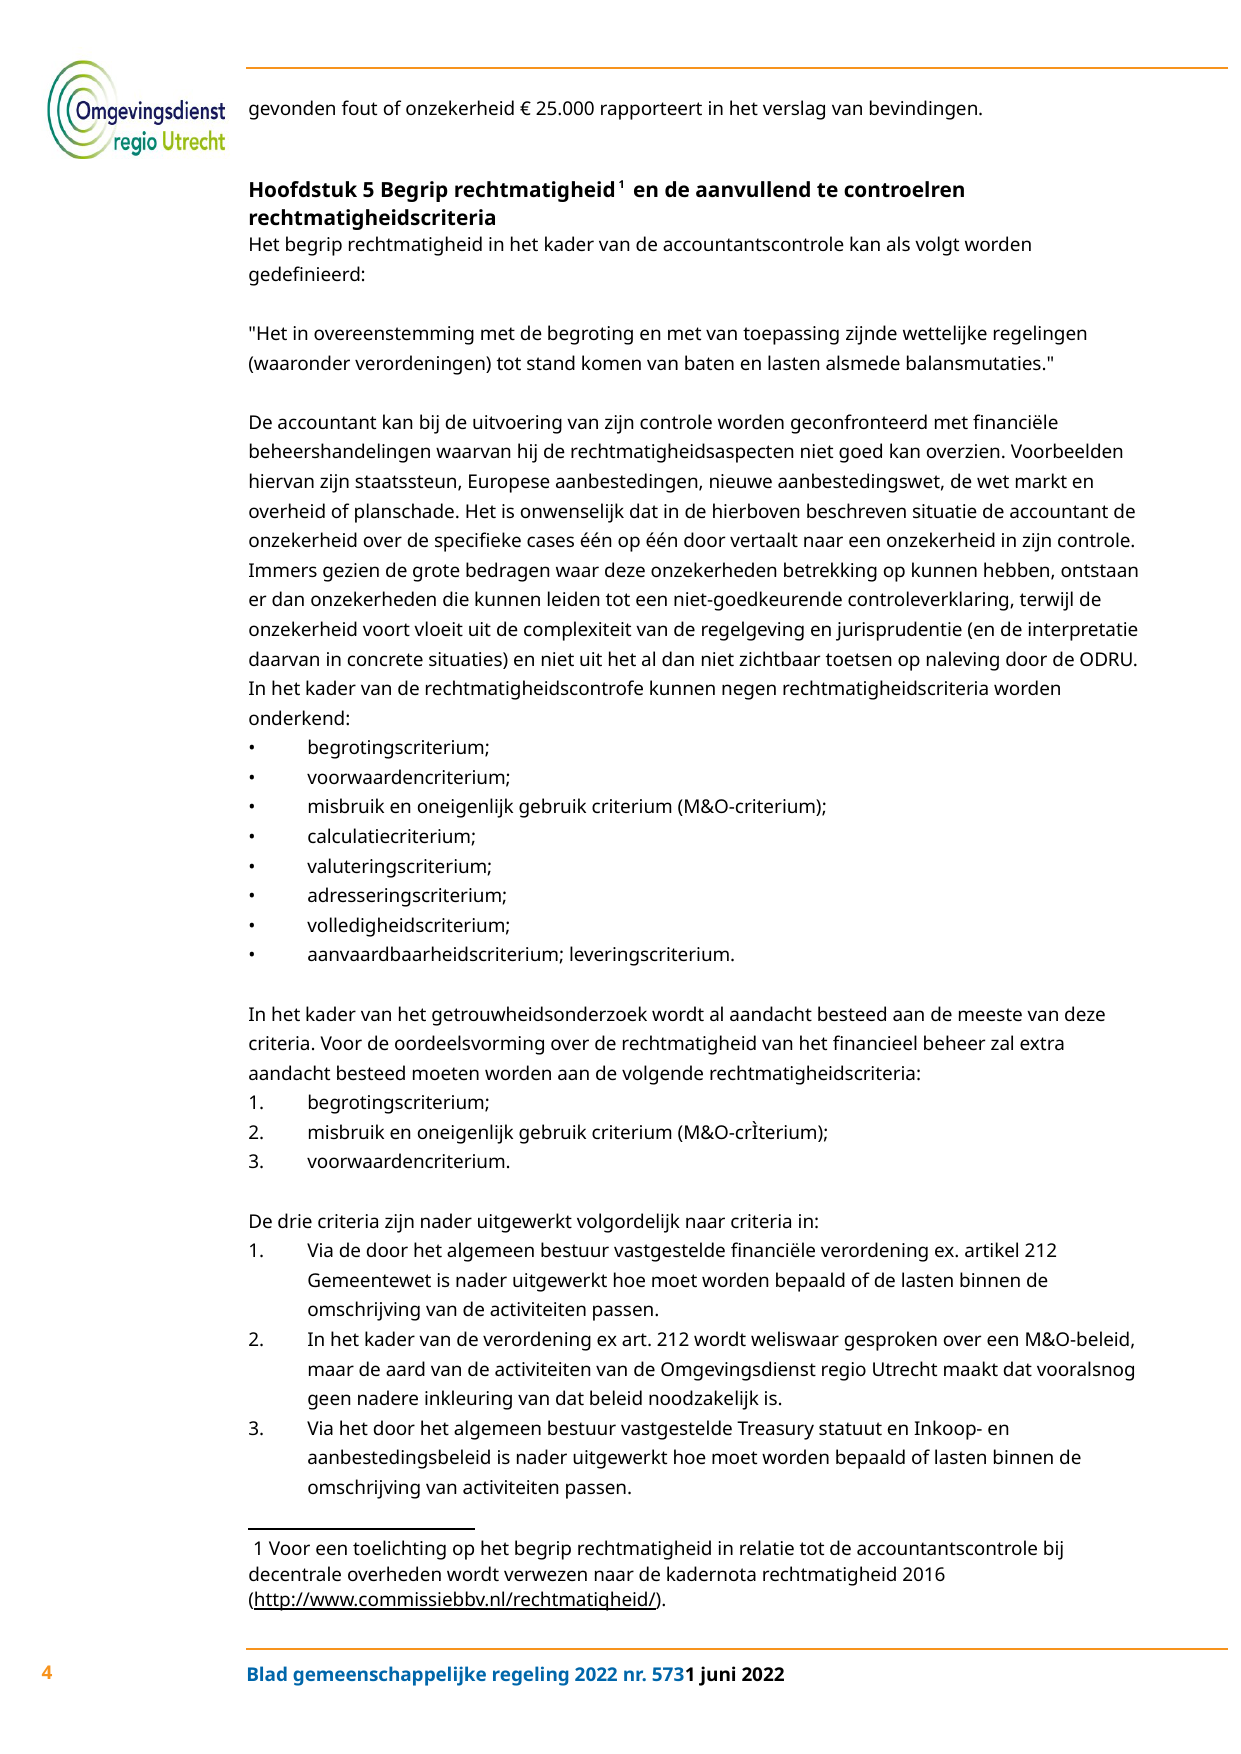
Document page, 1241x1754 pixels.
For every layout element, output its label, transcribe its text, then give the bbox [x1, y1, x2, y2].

list valuteringscriterium; [248, 853, 1152, 879]
text De drie criteria zijn nader uitgewerkt volgordelijk naar criteria in: [248, 1208, 1152, 1234]
list voorwaardencriterium; [248, 764, 1152, 790]
list misbruik en oneigenlijk gebruik criterium (M&O-criterium); [248, 794, 1152, 819]
list voorwaardencriterium. [248, 1149, 1152, 1174]
text De accountant kan bij de uitvoering van zijn controle worden geconfronteerd met financiële beheershandelingen waarvan hij de rechtmatigheidsaspecten niet goed kan overzien. Voorbeelden hiervan zijn staatssteun, Europese aanbestedingen, nieuwe aanbestedingswet, de wet markt en overheid of planschade. Het is onwenselijk dat in de hierboven beschreven situatie de accountant de onzekerheid over de specifieke cases één op één door vertaalt naar een onzekerheid in zijn controle. Immers gezien de grote bedragen waar deze onzekerheden betrekking op kunnen hebben, ontstaan er dan onzekerheden die kunnen leiden tot een niet-goedkeurende controleverklaring, terwijl de onzekerheid voort vloeit uit de complexiteit van de regelgeving en jurisprudentie (en de interpretatie daarvan in concrete situaties) en niet uit het al dan niet zichtbaar toetsen op naleving door de ODRU. In het kader van de rechtmatigheidscontrofe kunnen negen rechtmatigheidscriteria worden onderkend: [248, 409, 1152, 731]
list In het kader van de verordening ex art. 212 wordt weliswaar gesproken over een M&O-beleid, maar de aard van de activiteiten van de Omgevingsdienst regio Utrecht maakt dat vooralsnog geen nadere inkleuring van dat beleid noodzakelijk is. [248, 1326, 1152, 1411]
list begrotingscriterium; [248, 734, 1152, 760]
list misbruik en oneigenlijk gebruik criterium (M&O-crÌterium); [248, 1119, 1152, 1145]
list volledigheidscriterium; [248, 912, 1152, 938]
list adresseringscriterium; [248, 882, 1152, 908]
picture [41, 47, 231, 172]
text Het begrip rechtmatigheid in het kader van de accountantscontrole kan als volgt worden gedefinieerd: [248, 232, 1152, 287]
list Via het door het algemeen bestuur vastgestelde Treasury statuut en Inkoop- en aanbestedingsbeleid is nader uitgewerkt hoe moet worden bepaald of lasten binnen de omschrijving van activiteiten passen. [248, 1415, 1152, 1500]
list begrotingscriterium; [248, 1089, 1152, 1115]
text gevonden fout of onzekerheid € 25.000 rapporteert in het verslag van bevindingen. [248, 95, 1152, 121]
list calculatiecriterium; [248, 823, 1152, 849]
text "Het in overeenstemming met de begroting en met van toepassing zijnde wettelijke regelingen (waaronder verordeningen) tot stand komen van baten en lasten alsmede balansmutaties." [248, 320, 1152, 376]
text Voor een toelichting op het begrip rechtmatigheid in relatie tot de accountantscontrole bij decentrale overheden wordt verwezen naar de kadernota rechtmatigheid 2016 (http://www.commissiebbv.nl/rechtmatiqheid/). [248, 1535, 1152, 1612]
text In het kader van het getrouwheidsonderzoek wordt al aandacht besteed aan de meeste van deze criteria. Voor de oordeelsvorming over de rechtmatigheid van het financieel beheer zal extra aandacht besteed moeten worden aan de volgende rechtmatigheidscriteria: [248, 1001, 1152, 1086]
list aanvaardbaarheidscriterium; leveringscriterium. [248, 942, 1152, 967]
text Hoofdstuk 5 Begrip rechtmatigheid en de aanvullend te controelren rechtmatigheidscriteria [248, 175, 1152, 232]
list Via de door het algemeen bestuur vastgestelde financiële verordening ex. artikel 212 Gemeentewet is nader uitgewerkt hoe moet worden bepaald of de lasten binnen de omschrijving van de activiteiten passen. [248, 1237, 1152, 1322]
